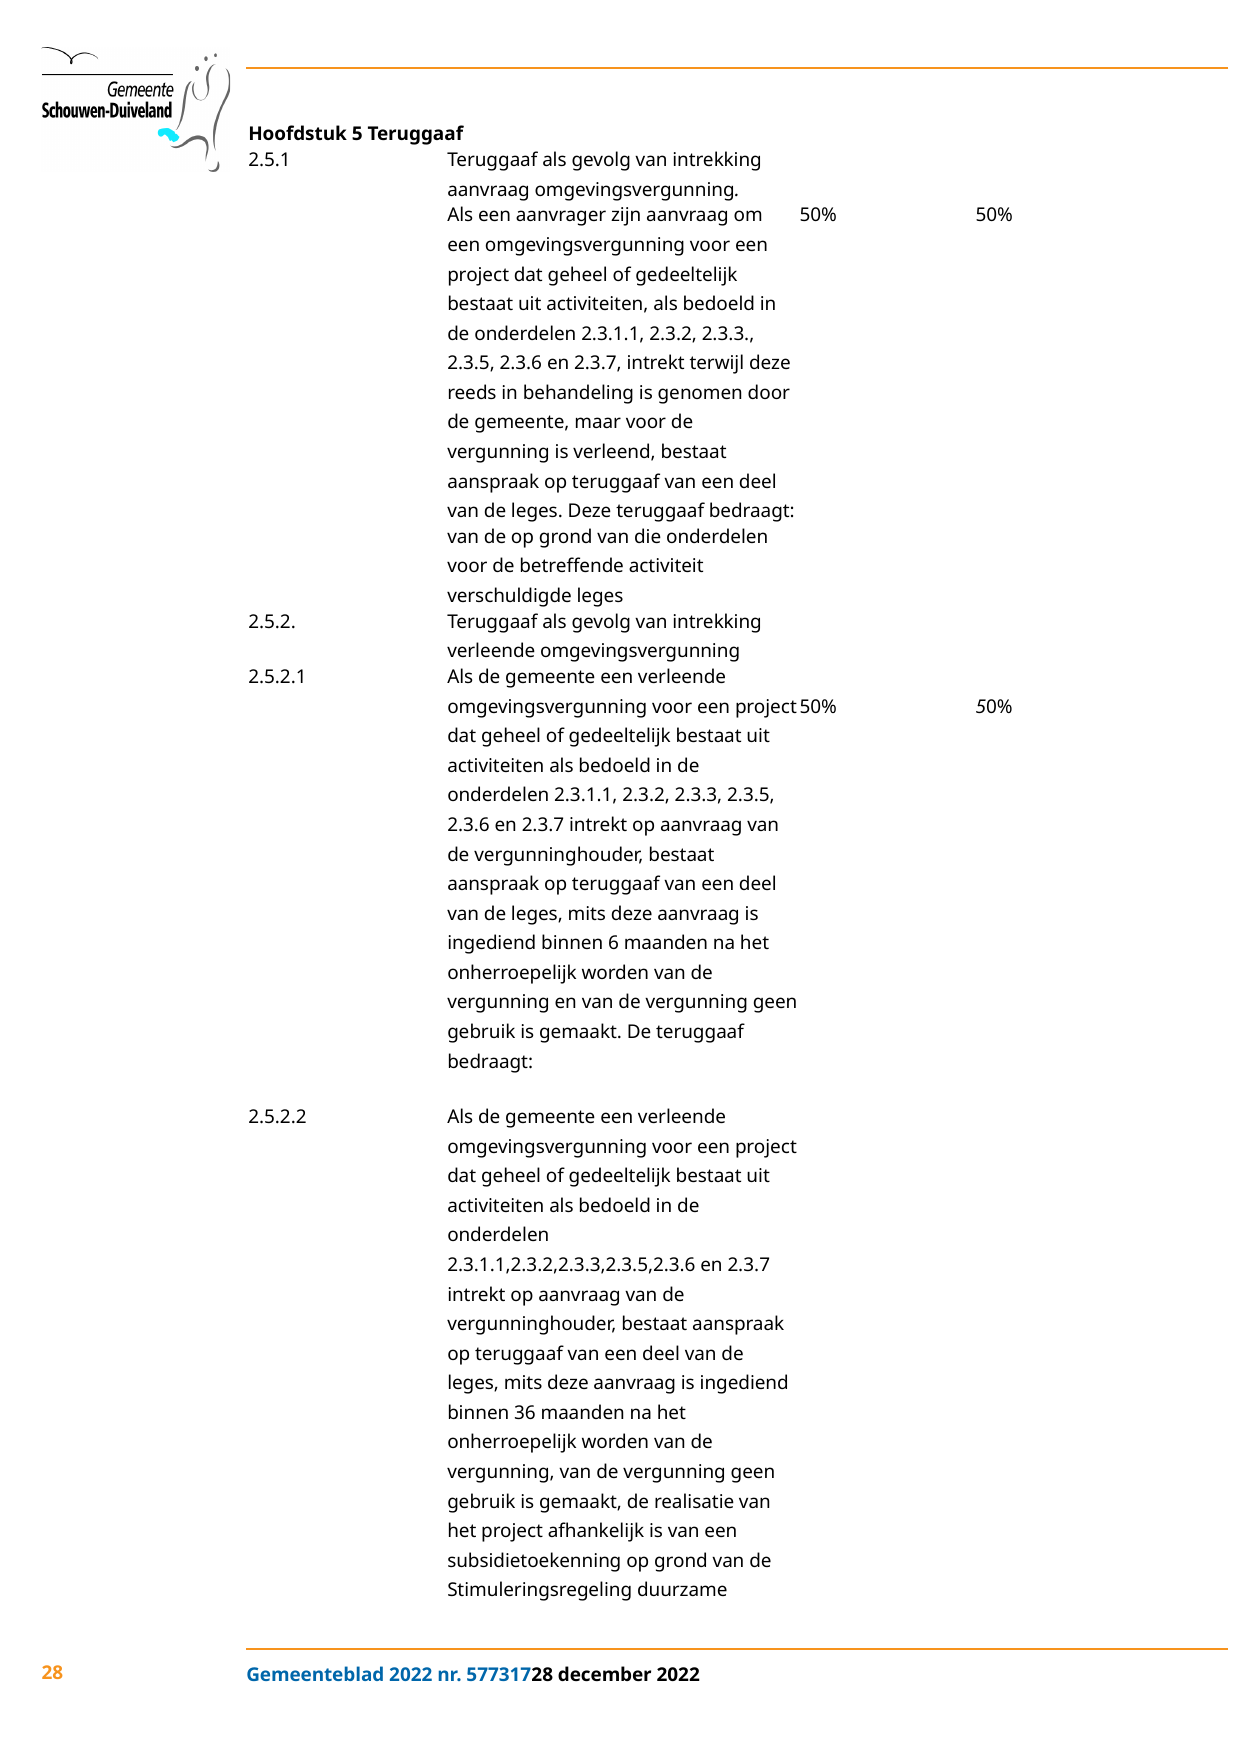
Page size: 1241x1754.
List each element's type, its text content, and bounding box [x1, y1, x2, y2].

table_cell Als de gemeente een verleende omgevingsvergunning voor een project dat geheel of gedeeltelijk bestaat uit activiteiten als bedoeld in de onderdelen 2.3.1.1, 2.3.2, 2.3.3, 2.3.5, 2.3.6 en 2.3.7 intrekt op aanvraag van de vergunninghouder, bestaat aanspraak op teruggaaf van een deel van de leges, mits deze aanvraag is ingediend binnen 6 maanden na het onherroepelijk worden van de vergunning en van de vergunning geen gebruik is gemaakt. De teruggaaf bedraagt: [447, 663, 799, 1103]
table_cell 50% [799, 663, 975, 1103]
table_cell 50% [799, 202, 975, 523]
table_cell [799, 608, 975, 663]
table_cell Als de gemeente een verleende omgevingsvergunning voor een project dat geheel of gedeeltelijk bestaat uit activiteiten als bedoeld in de onderdelen 2.3.1.1,2.3.2,2.3.3,2.3.5,2.3.6 en 2.3.7 intrekt op aanvraag van de vergunninghouder, bestaat aanspraak op teruggaaf van een deel van de leges, mits deze aanvraag is ingediend binnen 36 maanden na het onherroepelijk worden van de vergunning, van de vergunning geen gebruik is gemaakt, de realisatie van het project afhankelijk is van een subsidietoekenning op grond van de Stimuleringsregeling duurzame [447, 1103, 799, 1602]
table_cell [975, 95, 1152, 121]
table_cell [799, 146, 975, 202]
table_cell [799, 121, 975, 146]
picture [41, 47, 231, 172]
table_cell [975, 1103, 1152, 1602]
table_cell [248, 202, 447, 523]
table_cell [975, 121, 1152, 146]
table_cell [248, 95, 447, 121]
table_cell 2.5.2.1 [248, 663, 447, 1103]
table_cell Teruggaaf als gevolg van intrekking verleende omgevingsvergunning [447, 608, 799, 663]
table_cell 2.5.2. [248, 608, 447, 663]
table_cell 2.5.1 [248, 146, 447, 202]
table_cell [248, 523, 447, 608]
table_cell [799, 523, 975, 608]
table_cell Als een aanvrager zijn aanvraag om een omgevingsvergunning voor een project dat geheel of gedeeltelijk bestaat uit activiteiten, als bedoeld in de onderdelen 2.3.1.1, 2.3.2, 2.3.3., 2.3.5, 2.3.6 en 2.3.7, intrekt terwijl deze reeds in behandeling is genomen door de gemeente, maar voor de vergunning is verleend, bestaat aanspraak op teruggaaf van een deel van de leges. Deze teruggaaf bedraagt: [447, 202, 799, 523]
table_cell 50% [975, 202, 1152, 523]
table_cell 2.5.2.2 [248, 1103, 447, 1602]
table_cell [799, 1103, 975, 1602]
table_cell [975, 146, 1152, 202]
table_cell Teruggaaf als gevolg van intrekking aanvraag omgevingsvergunning. [447, 146, 799, 202]
table_cell Hoofdstuk 5 Teruggaaf [248, 121, 799, 146]
table_cell [799, 95, 975, 121]
table_cell [975, 608, 1152, 663]
table_cell [975, 523, 1152, 608]
table_cell van de op grond van die onderdelen voor de betreffende activiteit verschuldigde leges [447, 523, 799, 608]
table_cell [447, 95, 799, 121]
table_cell 50% [975, 663, 1152, 1103]
